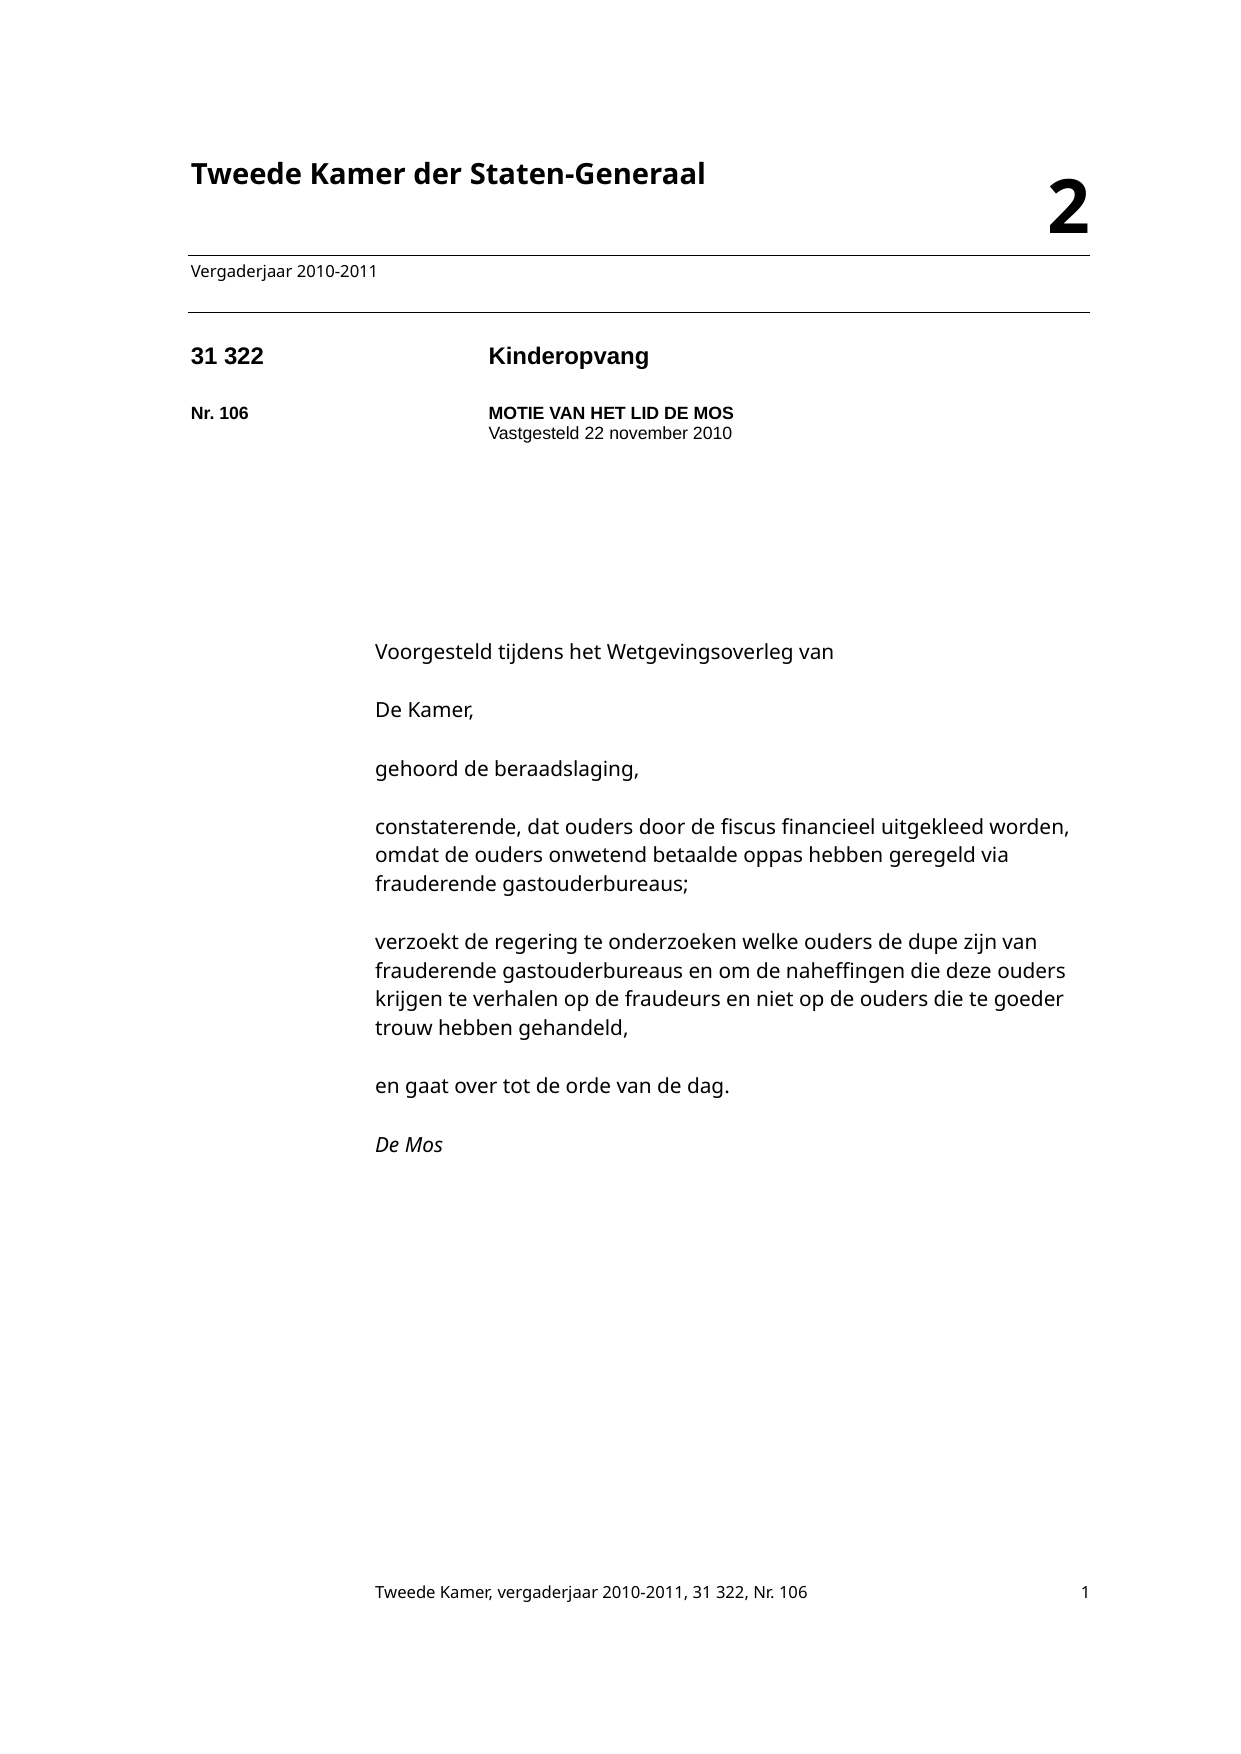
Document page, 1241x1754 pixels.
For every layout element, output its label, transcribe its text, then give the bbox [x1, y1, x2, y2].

table_cell [188, 313, 485, 339]
table_cell 31 322 [188, 339, 485, 399]
table_cell [485, 256, 1090, 312]
text De Mos [375, 1130, 1090, 1158]
table_header 2 [910, 150, 1090, 255]
text en gaat over tot de orde van de dag. [375, 1071, 1090, 1100]
text constaterende, dat ouders door de fiscus financieel uitgekleed worden, omdat de ouders onwetend betaalde oppas hebben geregeld via frauderende gastouderbureaus; [375, 812, 1090, 897]
table_cell [485, 313, 1090, 339]
text Voorgesteld tijdens het Wetgevingsoverleg van [375, 637, 1090, 665]
table_cell Nr. 106 [188, 399, 485, 518]
table_cell Vergaderjaar 2010-2011 [188, 256, 485, 312]
text De Kamer, [375, 695, 1090, 724]
table_header Tweede Kamer der Staten-Generaal [188, 150, 909, 255]
table_cell MOTIE VAN HET LID DE MOS Vastgesteld 22 november 2010 [485, 399, 1090, 518]
text verzoekt de regering te onderzoeken welke ouders de dupe zijn van frauderende gastouderbureaus en om de naheffingen die deze ouders krijgen te verhalen op de fraudeurs en niet op de ouders die te goeder trouw hebben gehandeld, [375, 927, 1090, 1041]
table_cell Kinderopvang [485, 339, 1090, 399]
text gehoord de beraadslaging, [375, 754, 1090, 782]
